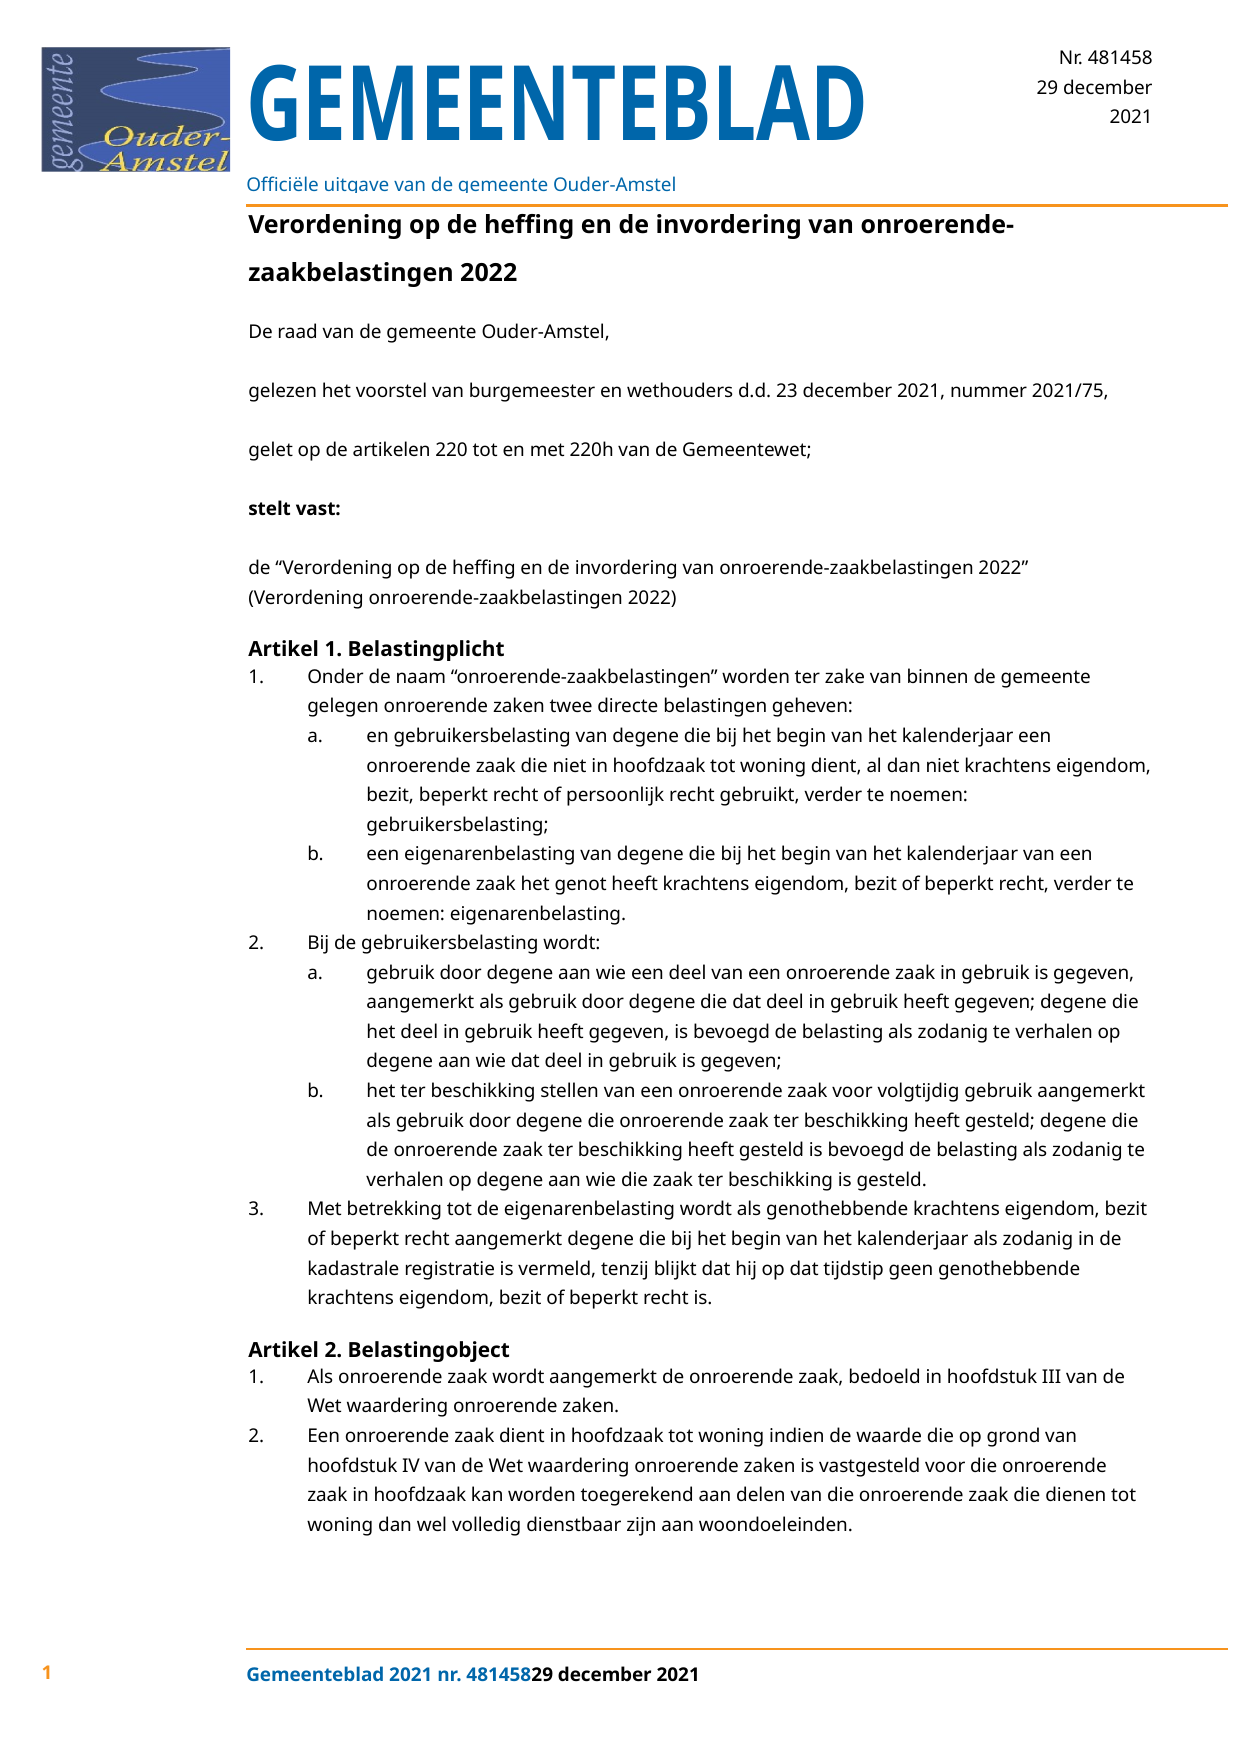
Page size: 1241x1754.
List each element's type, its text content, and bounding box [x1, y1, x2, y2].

text gelezen het voorstel van burgemeester en wethouders d.d. 23 december 2021, nummer 2021/75, [248, 377, 1152, 403]
list Bij de gebruikersbelasting wordt: [248, 929, 1152, 955]
text Artikel 1. Belastingplicht [248, 634, 1152, 663]
list Een onroerende zaak dient in hoofdzaak tot woning indien de waarde die op grond van hoofdstuk IV van de Wet waardering onroerende zaken is vastgesteld voor die onroerende zaak in hoofdzaak kan worden toegerekend aan delen van die onroerende zaak die dienen tot woning dan wel volledig dienstbaar zijn aan woondoeleinden. [248, 1422, 1152, 1537]
text De raad van de gemeente Ouder-Amstel, [248, 318, 1152, 344]
text (Verordening onroerende-zaakbelastingen 2022) [248, 584, 1152, 610]
list een eigenarenbelasting van degene die bij het begin van het kalenderjaar van een onroerende zaak het genot heeft krachtens eigendom, bezit of beperkt recht, verder te noemen: eigenarenbelasting. [307, 841, 1152, 925]
text stelt vast: [248, 495, 1152, 521]
list gebruik door degene aan wie een deel van een onroerende zaak in gebruik is gegeven, aangemerkt als gebruik door degene die dat deel in gebruik heeft gegeven; degene die het deel in gebruik heeft gegeven, is bevoegd de belasting als zodanig te verhalen op degene aan wie dat deel in gebruik is gegeven; [307, 959, 1152, 1073]
text de “Verordening op de heffing en de invordering van onroerende-zaakbelastingen 2022” [248, 554, 1152, 580]
list Als onroerende zaak wordt aangemerkt de onroerende zaak, bedoeld in hoofdstuk III van de Wet waardering onroerende zaken. [248, 1363, 1152, 1418]
text Verordening op de heffing en de invordering van onroerende-zaakbelastingen 2022 [248, 207, 1152, 288]
text Artikel 2. Belastingobject [248, 1335, 1152, 1363]
text gelet op de artikelen 220 tot en met 220h van de Gemeentewet; [248, 436, 1152, 462]
list en gebruikersbelasting van degene die bij het begin van het kalenderjaar een onroerende zaak die niet in hoofdzaak tot woning dient, al dan niet krachtens eigendom, bezit, beperkt recht of persoonlijk recht gebruikt, verder te noemen: gebruikersbelasting; [307, 722, 1152, 837]
list Onder de naam “onroerende-zaakbelastingen” worden ter zake van binnen de gemeente gelegen onroerende zaken twee directe belastingen geheven: [248, 663, 1152, 718]
picture [41, 47, 231, 172]
list het ter beschikking stellen van een onroerende zaak voor volgtijdig gebruik aangemerkt als gebruik door degene die onroerende zaak ter beschikking heeft gesteld; degene die de onroerende zaak ter beschikking heeft gesteld is bevoegd de belasting als zodanig te verhalen op degene aan wie die zaak ter beschikking is gesteld. [307, 1077, 1152, 1192]
list Met betrekking tot de eigenarenbelasting wordt als genothebbende krachtens eigendom, bezit of beperkt recht aangemerkt degene die bij het begin van het kalenderjaar als zodanig in de kadastrale registratie is vermeld, tenzij blijkt dat hij op dat tijdstip geen genothebbende krachtens eigendom, bezit of beperkt recht is. [248, 1196, 1152, 1310]
